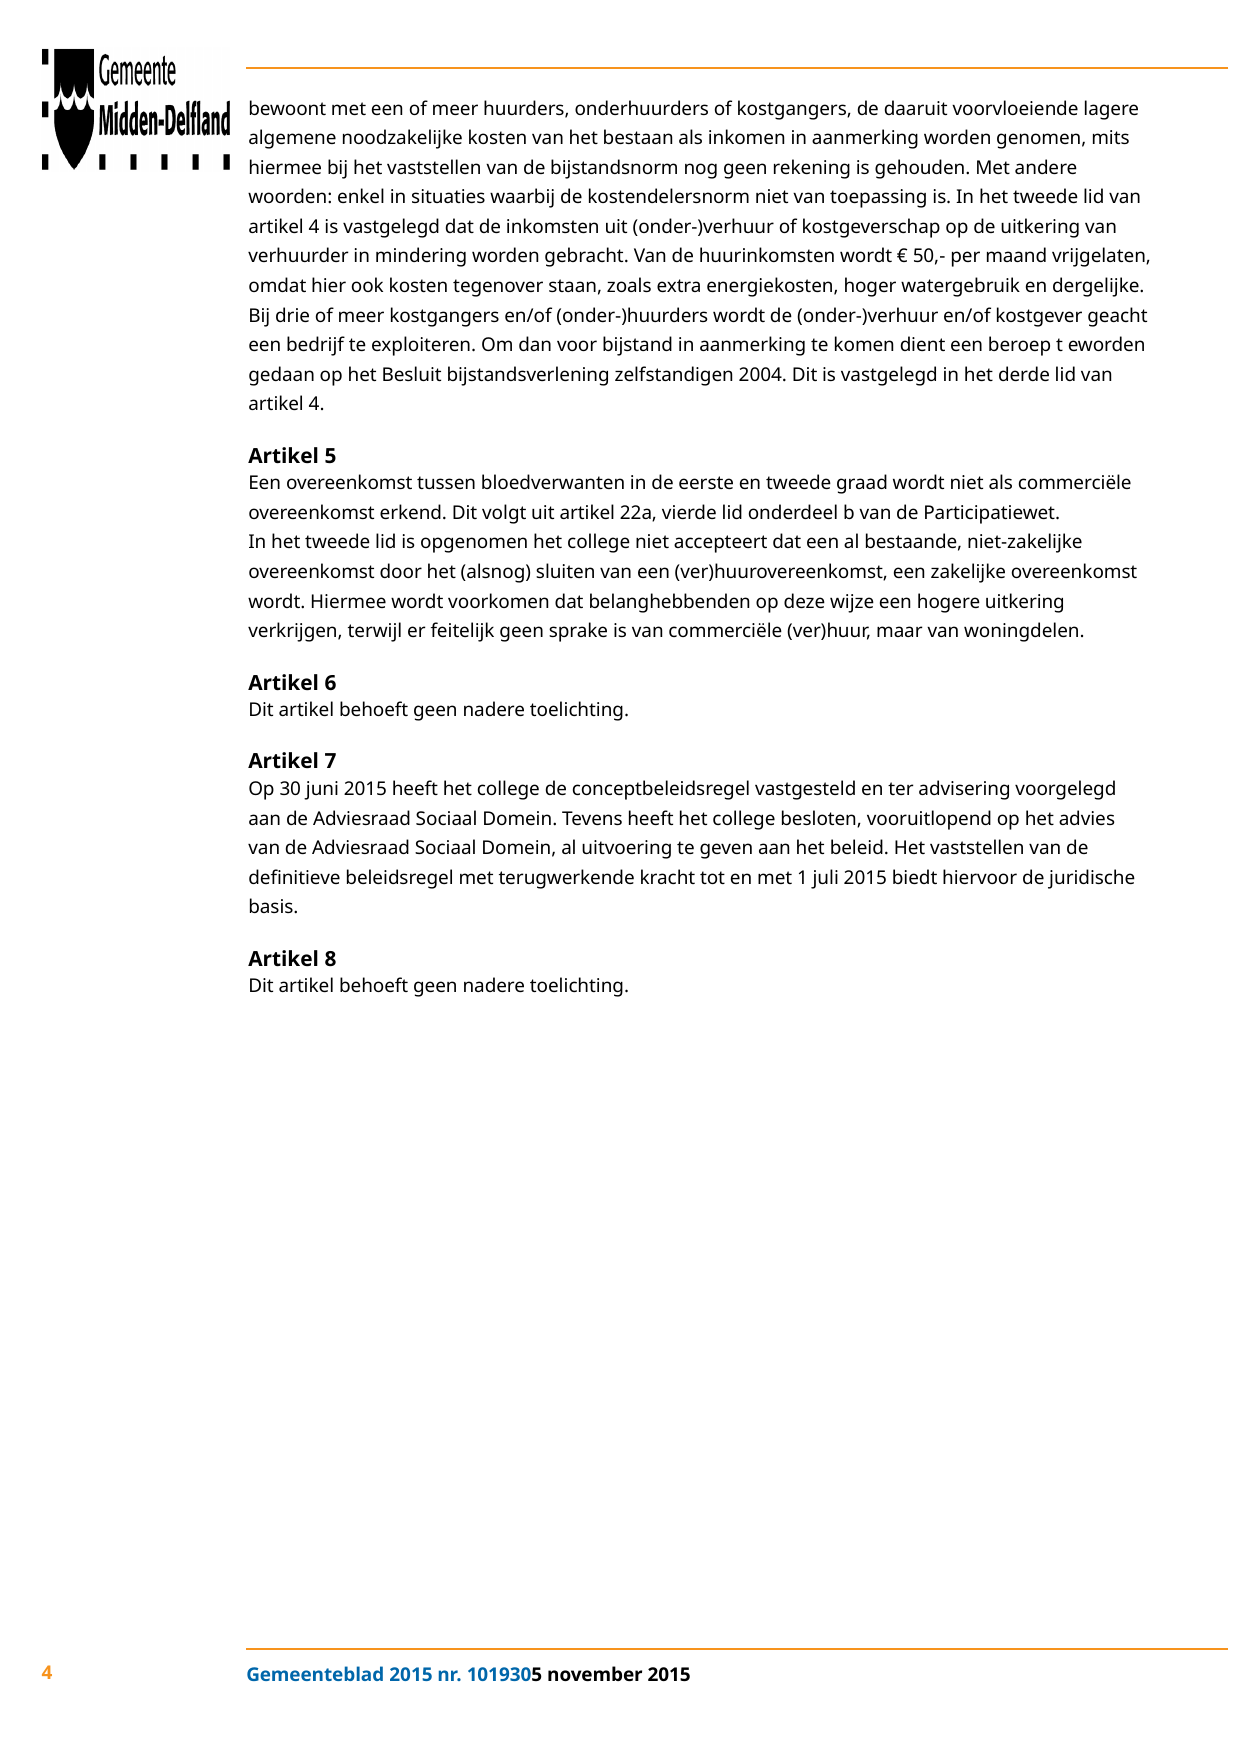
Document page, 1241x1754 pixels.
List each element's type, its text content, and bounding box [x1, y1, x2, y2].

text Dit artikel behoeft geen nadere toelichting. [248, 972, 1152, 998]
text Artikel 8 [248, 944, 1152, 972]
text Een overeenkomst tussen bloedverwanten in de eerste en tweede graad wordt niet als commerciële overeenkomst erkend. Dit volgt uit artikel 22a, vierde lid onderdeel b van de Participatiewet. [248, 469, 1152, 525]
text Artikel 5 [248, 441, 1152, 469]
text Op 30 juni 2015 heeft het college de conceptbeleidsregel vastgesteld en ter advisering voorgelegd aan de Adviesraad Sociaal Domein. Tevens heeft het college besloten, vooruitlopend op het advies van de Adviesraad Sociaal Domein, al uitvoering te geven aan het beleid. Het vaststellen van de definitieve beleidsregel met terugwerkende kracht tot en met 1 juli 2015 biedt hiervoor de juridische basis. [248, 775, 1152, 919]
text Dit artikel behoeft geen nadere toelichting. [248, 696, 1152, 722]
text Bij drie of meer kostgangers en/of (onder-)huurders wordt de (onder-)verhuur en/of kostgever geacht een bedrijf te exploiteren. Om dan voor bijstand in aanmerking te komen dient een beroep t eworden gedaan op het Besluit bijstandsverlening zelfstandigen 2004. Dit is vastgelegd in het derde lid van artikel 4. [248, 302, 1152, 416]
text Artikel 6 [248, 668, 1152, 696]
text In het tweede lid is opgenomen het college niet accepteert dat een al bestaande, niet-zakelijke overeenkomst door het (alsnog) sluiten van een (ver)huurovereenkomst, een zakelijke overeenkomst wordt. Hiermee wordt voorkomen dat belanghebbenden op deze wijze een hogere uitkering verkrijgen, terwijl er feitelijk geen sprake is van commerciële (ver)huur, maar van woningdelen. [248, 529, 1152, 643]
picture [41, 47, 231, 172]
text Artikel 7 [248, 747, 1152, 775]
text bewoont met een of meer huurders, onderhuurders of kostgangers, de daaruit voorvloeiende lagere algemene noodzakelijke kosten van het bestaan als inkomen in aanmerking worden genomen, mits hiermee bij het vaststellen van de bijstandsnorm nog geen rekening is gehouden. Met andere woorden: enkel in situaties waarbij de kostendelersnorm niet van toepassing is. In het tweede lid van artikel 4 is vastgelegd dat de inkomsten uit (onder-)verhuur of kostgeverschap op de uitkering van verhuurder in mindering worden gebracht. Van de huurinkomsten wordt € 50,- per maand vrijgelaten, omdat hier ook kosten tegenover staan, zoals extra energiekosten, hoger watergebruik en dergelijke. [248, 95, 1152, 298]
